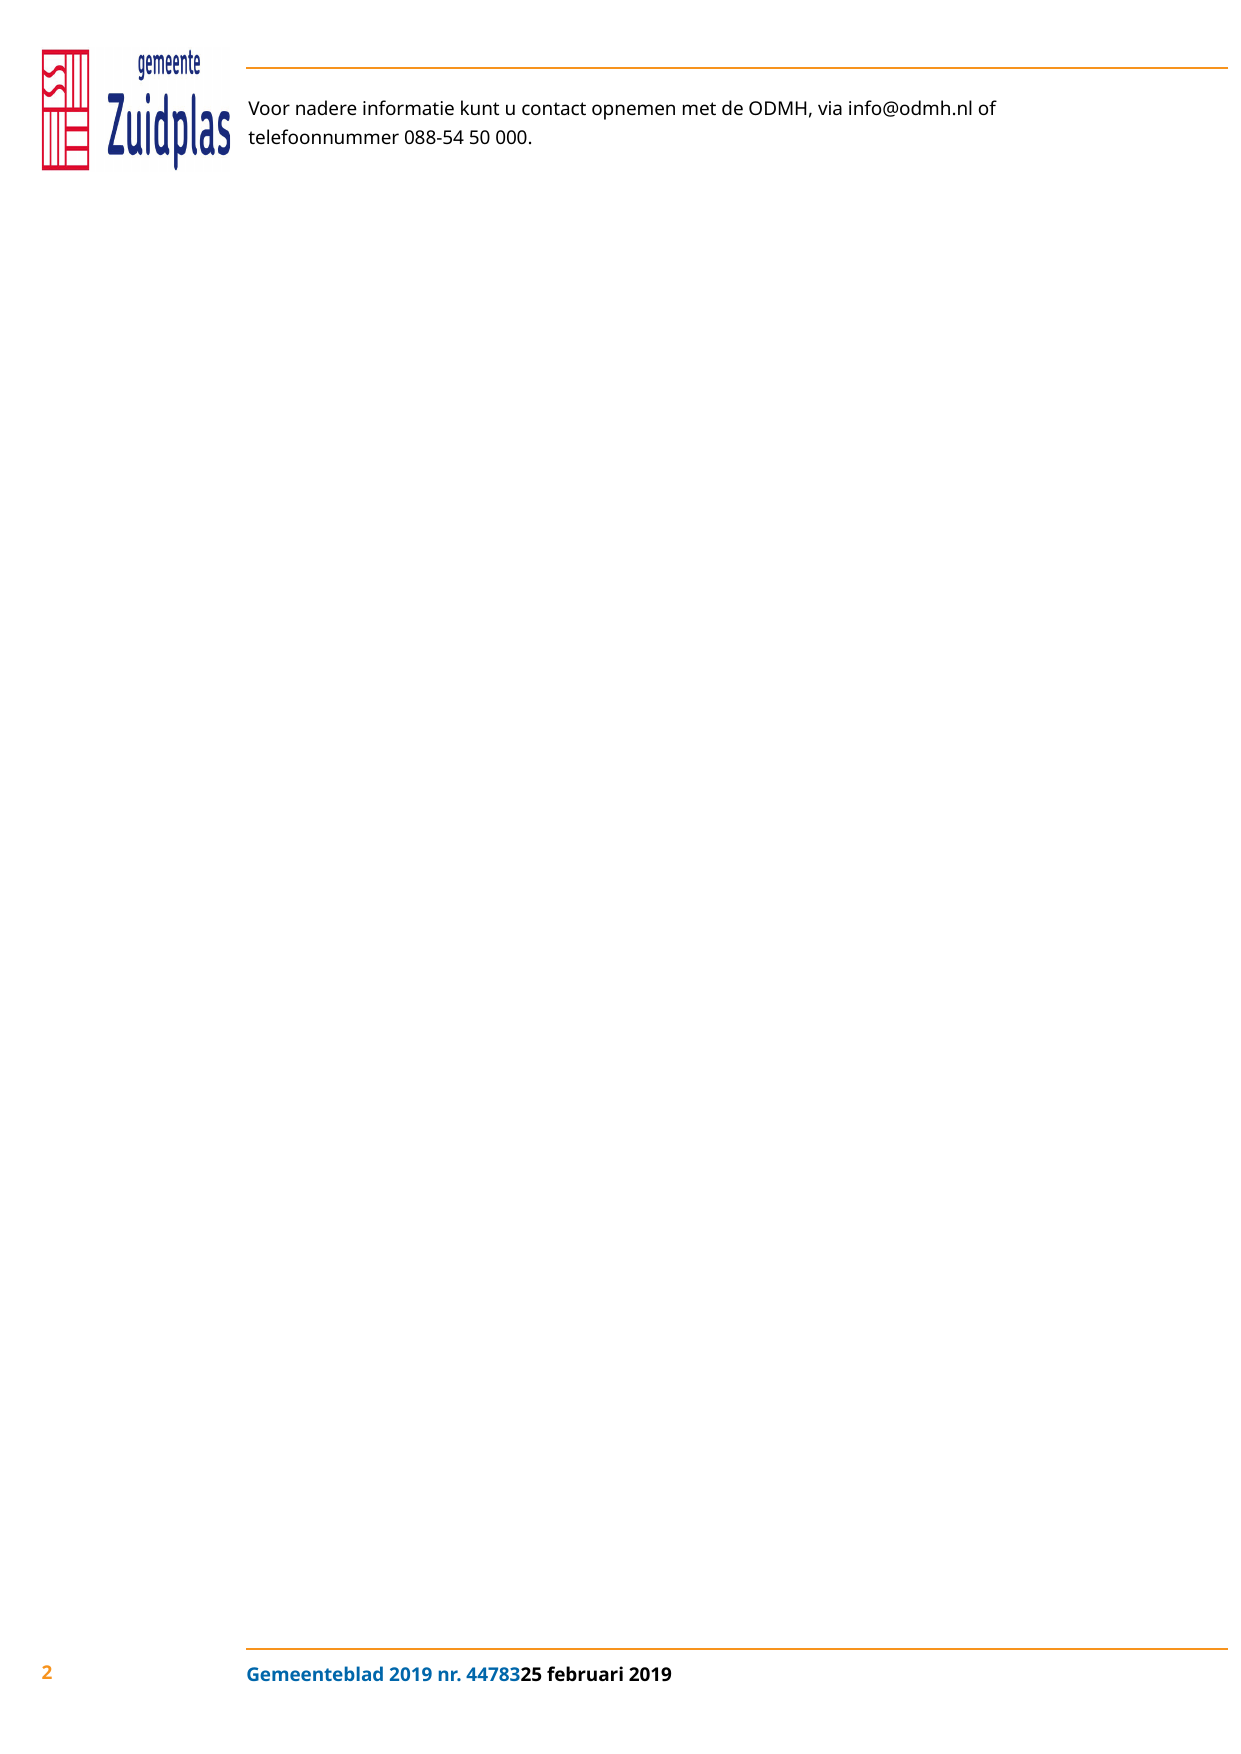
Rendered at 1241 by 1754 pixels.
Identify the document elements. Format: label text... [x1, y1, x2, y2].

picture [41, 47, 231, 172]
text Voor nadere informatie kunt u contact opnemen met de ODMH, via info@odmh.nl of telefoonnummer 088-54 50 000. [248, 95, 1152, 150]
